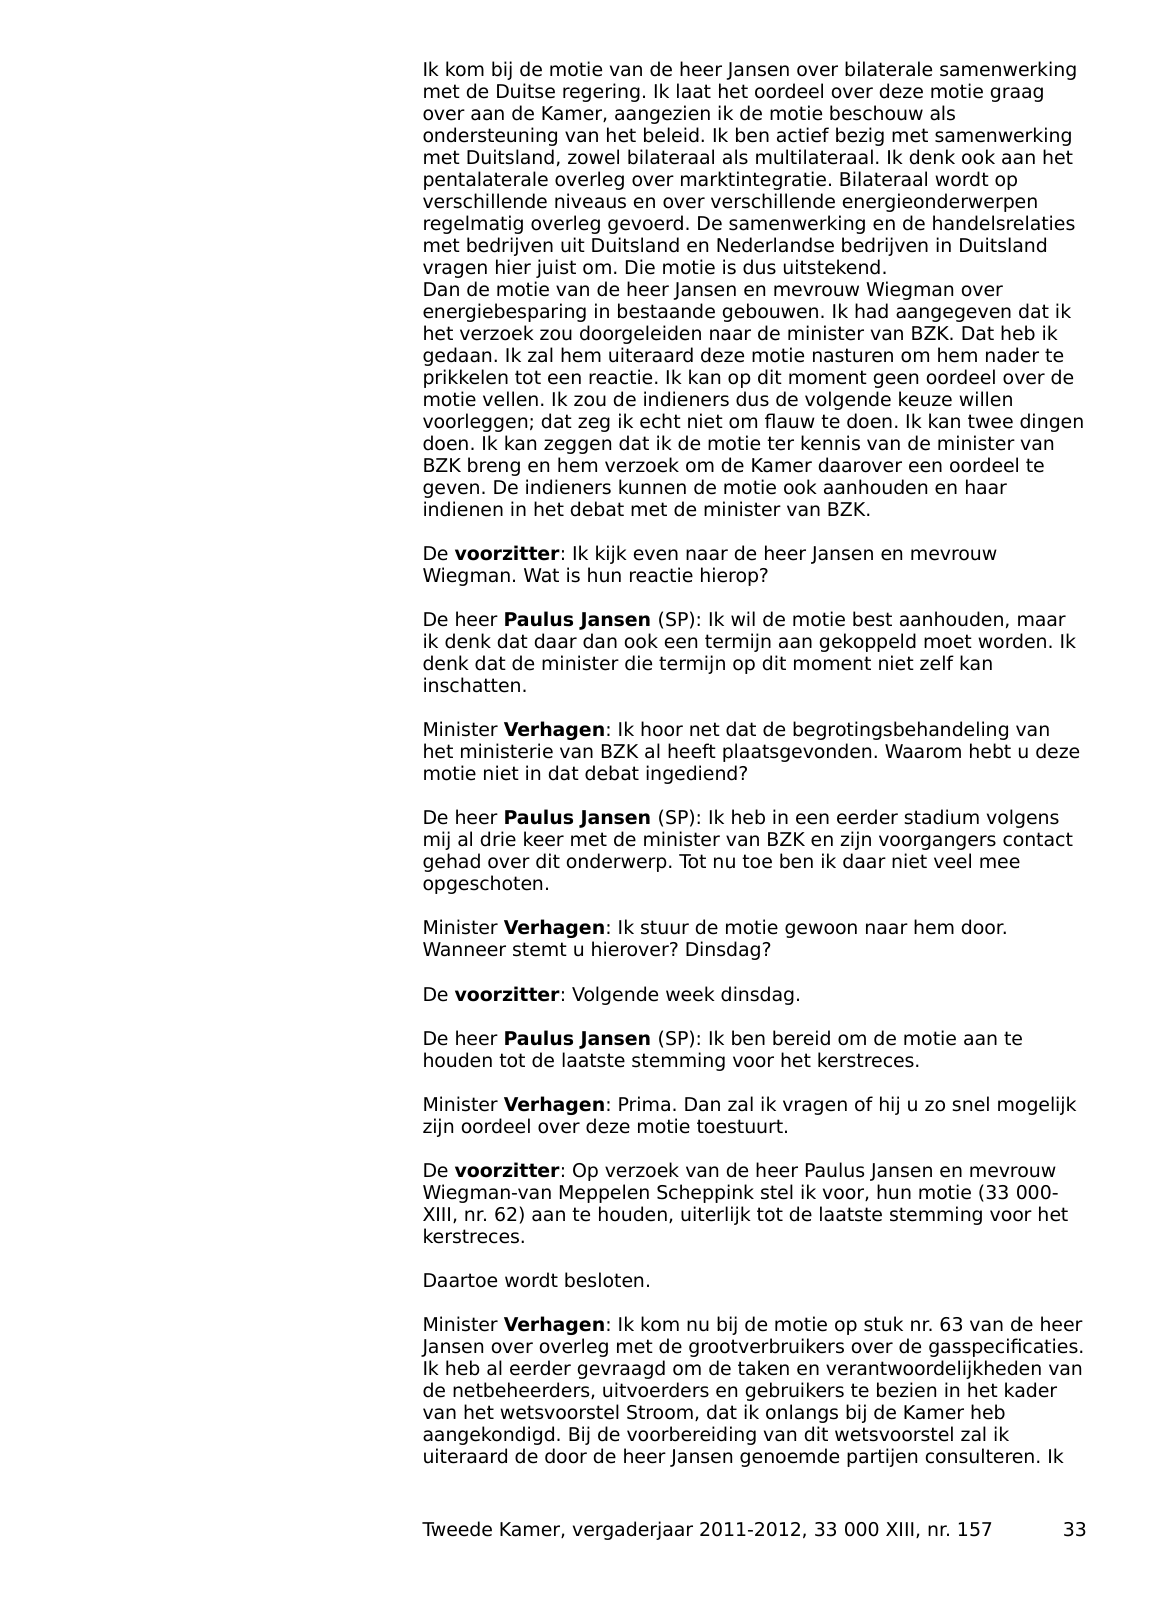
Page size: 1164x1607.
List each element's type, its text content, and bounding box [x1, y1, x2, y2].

text Daartoe wordt besloten. [422, 1270, 1087, 1292]
text De heer Paulus Jansen (SP): Ik ben bereid om de motie aan te houden tot de laatste stemming voor het kerstreces. [422, 1028, 1087, 1072]
text De voorzitter: Volgende week dinsdag. [422, 983, 1087, 1005]
text Ik kom bij de motie van de heer Jansen over bilaterale samenwerking met de Duitse regering. Ik laat het oordeel over deze motie graag over aan de Kamer, aangezien ik de motie beschouw als ondersteuning van het beleid. Ik ben actief bezig met samenwerking met Duitsland, zowel bilateraal als multilateraal. Ik denk ook aan het pentalaterale overleg over marktintegratie. Bilateraal wordt op verschillende niveaus en over verschillende energieonderwerpen regelmatig overleg gevoerd. De samenwerking en de handelsrelaties met bedrijven uit Duitsland en Nederlandse bedrijven in Duitsland vragen hier juist om. Die motie is dus uitstekend. [422, 59, 1087, 279]
text Minister Verhagen: Ik stuur de motie gewoon naar hem door. Wanneer stemt u hierover? Dinsdag? [422, 917, 1087, 961]
text De voorzitter: Ik kijk even naar de heer Jansen en mevrouw Wiegman. Wat is hun reactie hierop? [422, 543, 1087, 587]
text Dan de motie van de heer Jansen en mevrouw Wiegman over energiebesparing in bestaande gebouwen. Ik had aangegeven dat ik het verzoek zou doorgeleiden naar de minister van BZK. Dat heb ik gedaan. Ik zal hem uiteraard deze motie nasturen om hem nader te prikkelen tot een reactie. Ik kan op dit moment geen oordeel over de motie vellen. Ik zou de indieners dus de volgende keuze willen voorleggen; dat zeg ik echt niet om flauw te doen. Ik kan twee dingen doen. Ik kan zeggen dat ik de motie ter kennis van de minister van BZK breng en hem verzoek om de Kamer daarover een oordeel te geven. De indieners kunnen de motie ook aanhouden en haar indienen in het debat met de minister van BZK. [422, 279, 1087, 521]
text De heer Paulus Jansen (SP): Ik wil de motie best aanhouden, maar ik denk dat daar dan ook een termijn aan gekoppeld moet worden. Ik denk dat de minister die termijn op dit moment niet zelf kan inschatten. [422, 609, 1087, 697]
text Minister Verhagen: Ik kom nu bij de motie op stuk nr. 63 van de heer Jansen over overleg met de grootverbruikers over de gasspecificaties. Ik heb al eerder gevraagd om de taken en verantwoordelijkheden van de netbeheerders, uitvoerders en gebruikers te bezien in het kader van het wetsvoorstel Stroom, dat ik onlangs bij de Kamer heb aangekondigd. Bij de voorbereiding van dit wetsvoorstel zal ik uiteraard de door de heer Jansen genoemde partijen consulteren. Ik [422, 1314, 1087, 1468]
text Minister Verhagen: Prima. Dan zal ik vragen of hij u zo snel mogelijk zijn oordeel over deze motie toestuurt. [422, 1094, 1087, 1138]
text Minister Verhagen: Ik hoor net dat de begrotingsbehandeling van het ministerie van BZK al heeft plaatsgevonden. Waarom hebt u deze motie niet in dat debat ingediend? [422, 719, 1087, 785]
text De heer Paulus Jansen (SP): Ik heb in een eerder stadium volgens mij al drie keer met de minister van BZK en zijn voorgangers contact gehad over dit onderwerp. Tot nu toe ben ik daar niet veel mee opgeschoten. [422, 807, 1087, 895]
text De voorzitter: Op verzoek van de heer Paulus Jansen en mevrouw Wiegman-van Meppelen Scheppink stel ik voor, hun motie (33 000-XIII, nr. 62) aan te houden, uiterlijk tot de laatste stemming voor het kerstreces. [422, 1160, 1087, 1248]
